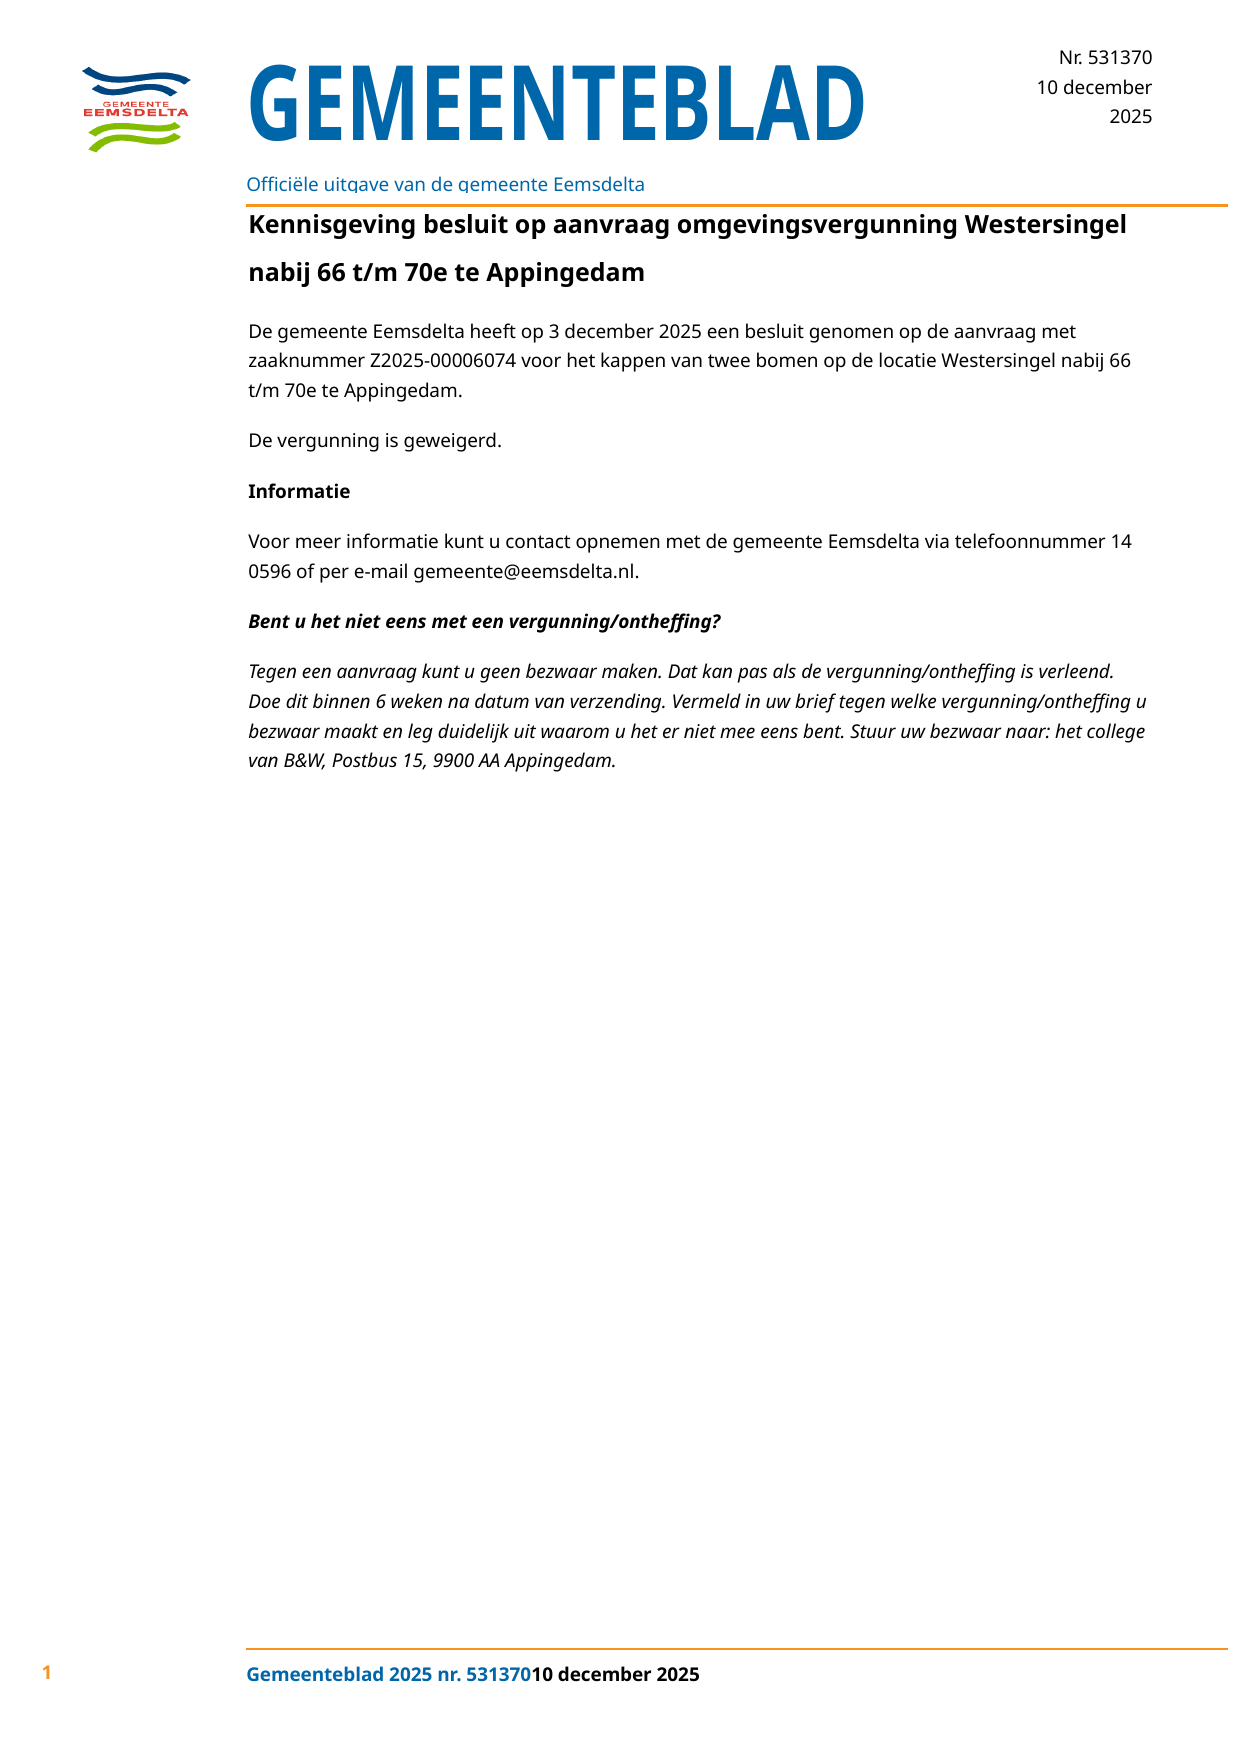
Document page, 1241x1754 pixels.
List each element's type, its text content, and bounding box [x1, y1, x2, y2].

text Informatie [248, 478, 1152, 504]
text De vergunning is geweigerd. [248, 427, 1152, 453]
text Tegen een aanvraag kunt u geen bezwaar maken. Dat kan pas als de vergunning/ontheffing is verleend. Doe dit binnen 6 weken na datum van verzending. Vermeld in uw brief tegen welke vergunning/ontheffing u bezwaar maakt en leg duidelijk uit waarom u het er niet mee eens bent. Stuur uw bezwaar naar: het college van B&W, Postbus 15, 9900 AA Appingedam. [248, 659, 1152, 773]
text De gemeente Eemsdelta heeft op 3 december 2025 een besluit genomen op de aanvraag met zaaknummer Z2025-00006074 voor het kappen van twee bomen op de locatie Westersingel nabij 66 t/m 70e te Appingedam. [248, 318, 1152, 403]
text Bent u het niet eens met een vergunning/ontheffing? [248, 608, 1152, 634]
picture [41, 47, 231, 172]
text Kennisgeving besluit op aanvraag omgevingsvergunning Westersingel nabij 66 t/m 70e te Appingedam [248, 207, 1152, 288]
text Voor meer informatie kunt u contact opnemen met de gemeente Eemsdelta via telefoonnummer 14 0596 of per e-mail gemeente@eemsdelta.nl. [248, 528, 1152, 584]
